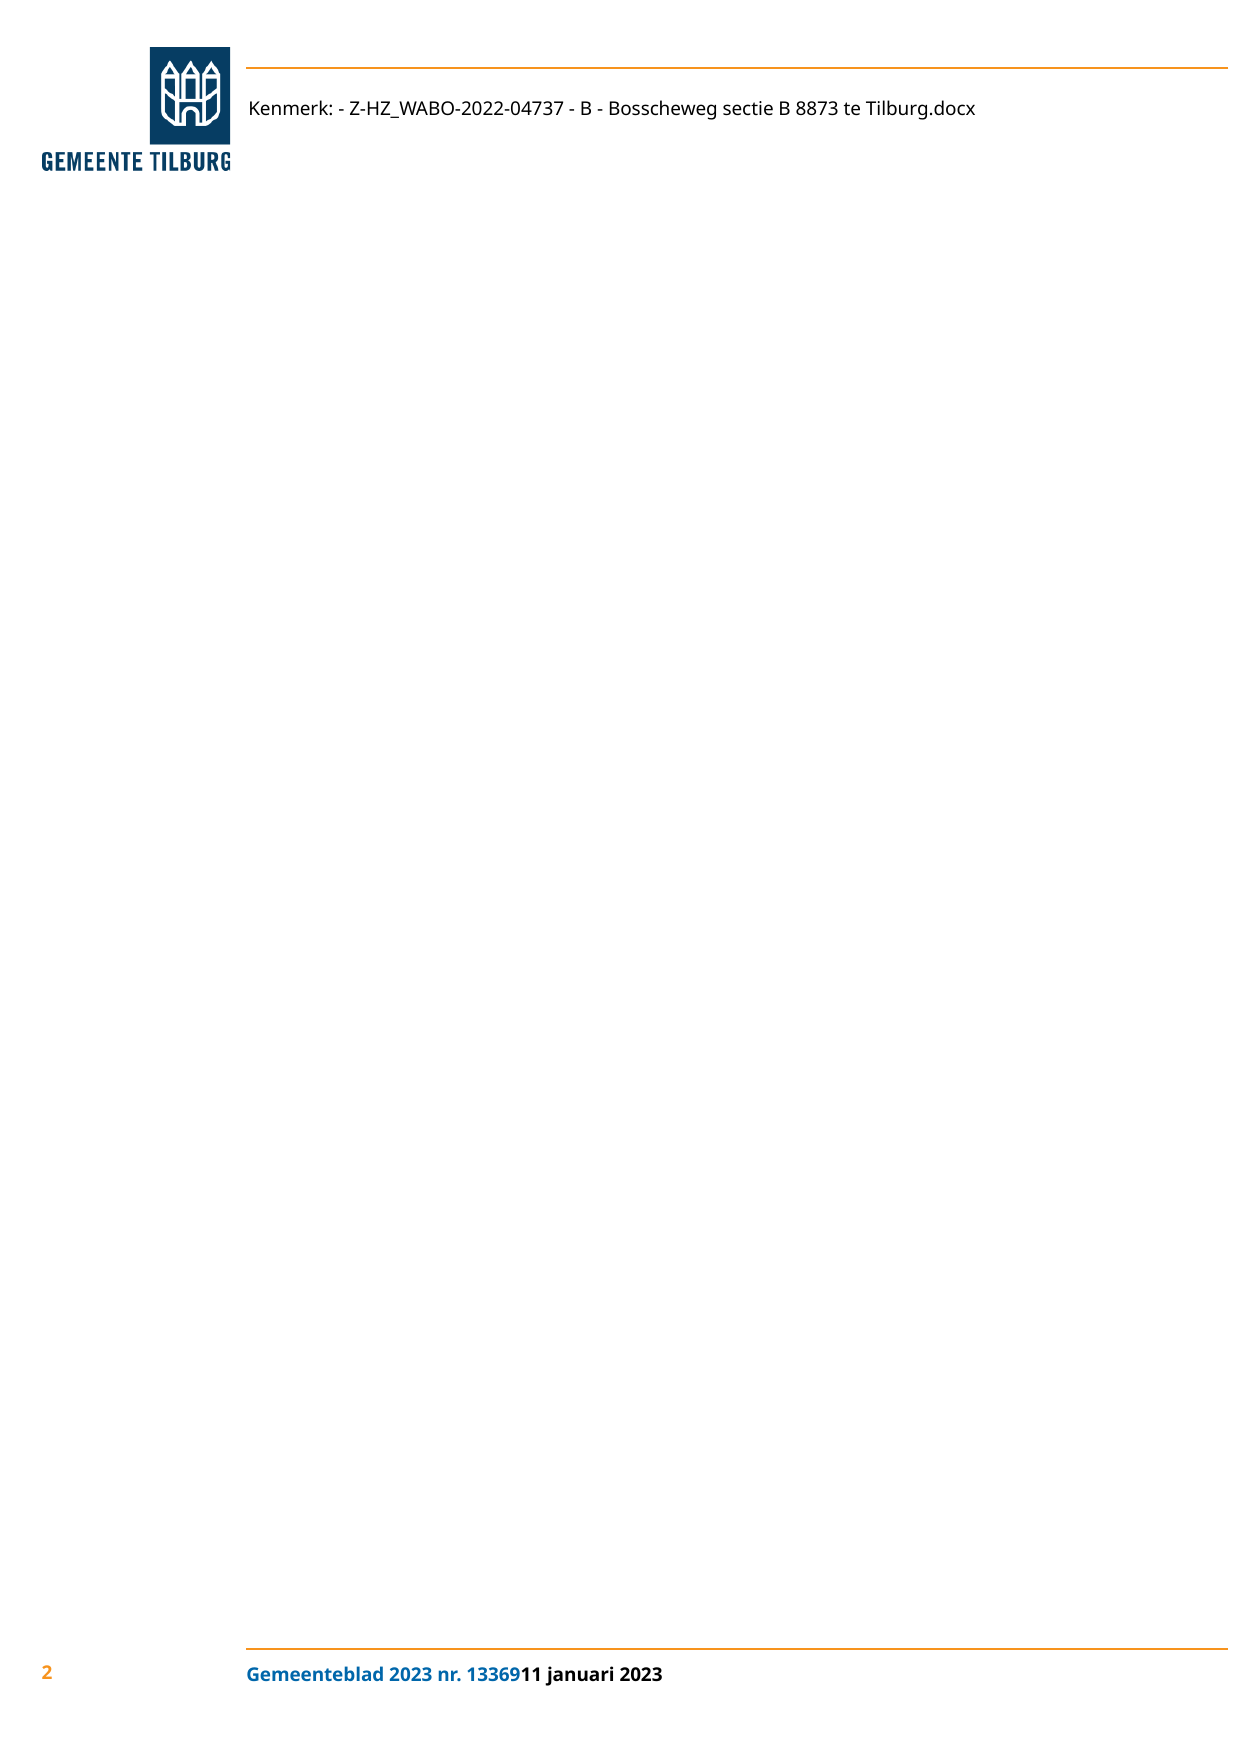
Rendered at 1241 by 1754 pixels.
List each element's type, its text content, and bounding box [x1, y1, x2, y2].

text Kenmerk: - Z-HZ_WABO-2022-04737 - B - Bosscheweg sectie B 8873 te Tilburg.docx [248, 95, 1152, 121]
picture [41, 47, 231, 172]
